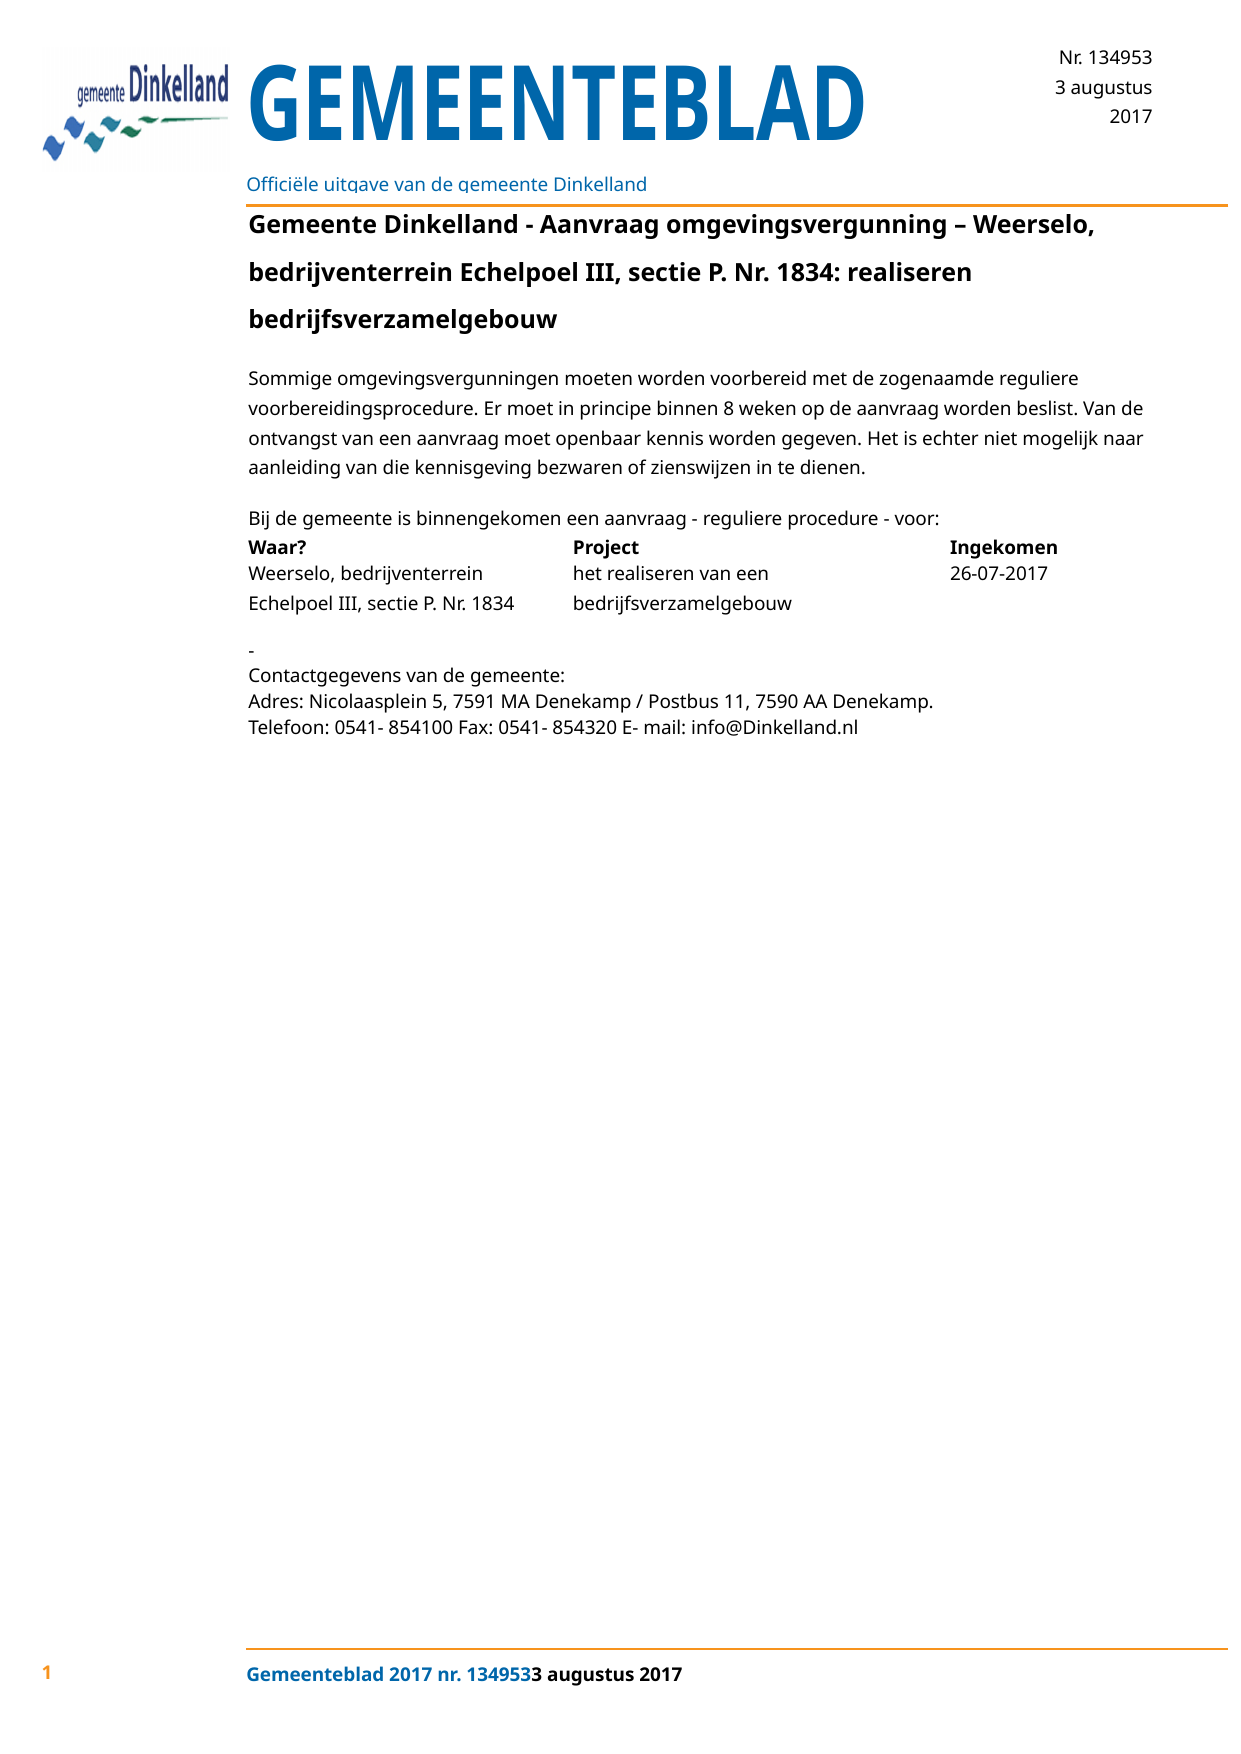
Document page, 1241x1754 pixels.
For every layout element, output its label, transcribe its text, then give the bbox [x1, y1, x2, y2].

table_header Project [573, 534, 950, 560]
table_cell het realiseren van een bedrijfsverzamelgebouw [573, 560, 950, 615]
text Telefoon: 0541- 854100 Fax: 0541- 854320 E- mail: info@Dinkelland.nl [248, 714, 1152, 740]
text Sommige omgevingsvergunningen moeten worden voorbereid met de zogenaamde reguliere voorbereidingsprocedure. Er moet in principe binnen 8 weken op de aanvraag worden beslist. Van de ontvangst van een aanvraag moet openbaar kennis worden gegeven. Het is echter niet mogelijk naar aanleiding van die kennisgeving bezwaren of zienswijzen in te dienen. [248, 366, 1152, 480]
text Contactgegevens van de gemeente: [248, 663, 1152, 688]
table_header Waar? [248, 534, 573, 560]
text - [248, 637, 1152, 663]
text Adres: Nicolaasplein 5, 7591 MA Denekamp / Postbus 11, 7590 AA Denekamp. [248, 688, 1152, 714]
table_cell 26-07-2017 [950, 560, 1152, 615]
table_cell Weerselo, bedrijventerrein Echelpoel III, sectie P. Nr. 1834 [248, 560, 573, 615]
text Bij de gemeente is binnengekomen een aanvraag - reguliere procedure - voor: [248, 505, 1152, 530]
picture [41, 47, 231, 172]
table_header Ingekomen [950, 534, 1152, 560]
text Gemeente Dinkelland - Aanvraag omgevingsvergunning – Weerselo, bedrijventerrein Echelpoel III, sectie P. Nr. 1834: realiseren bedrijfsverzamelgebouw [248, 207, 1152, 336]
